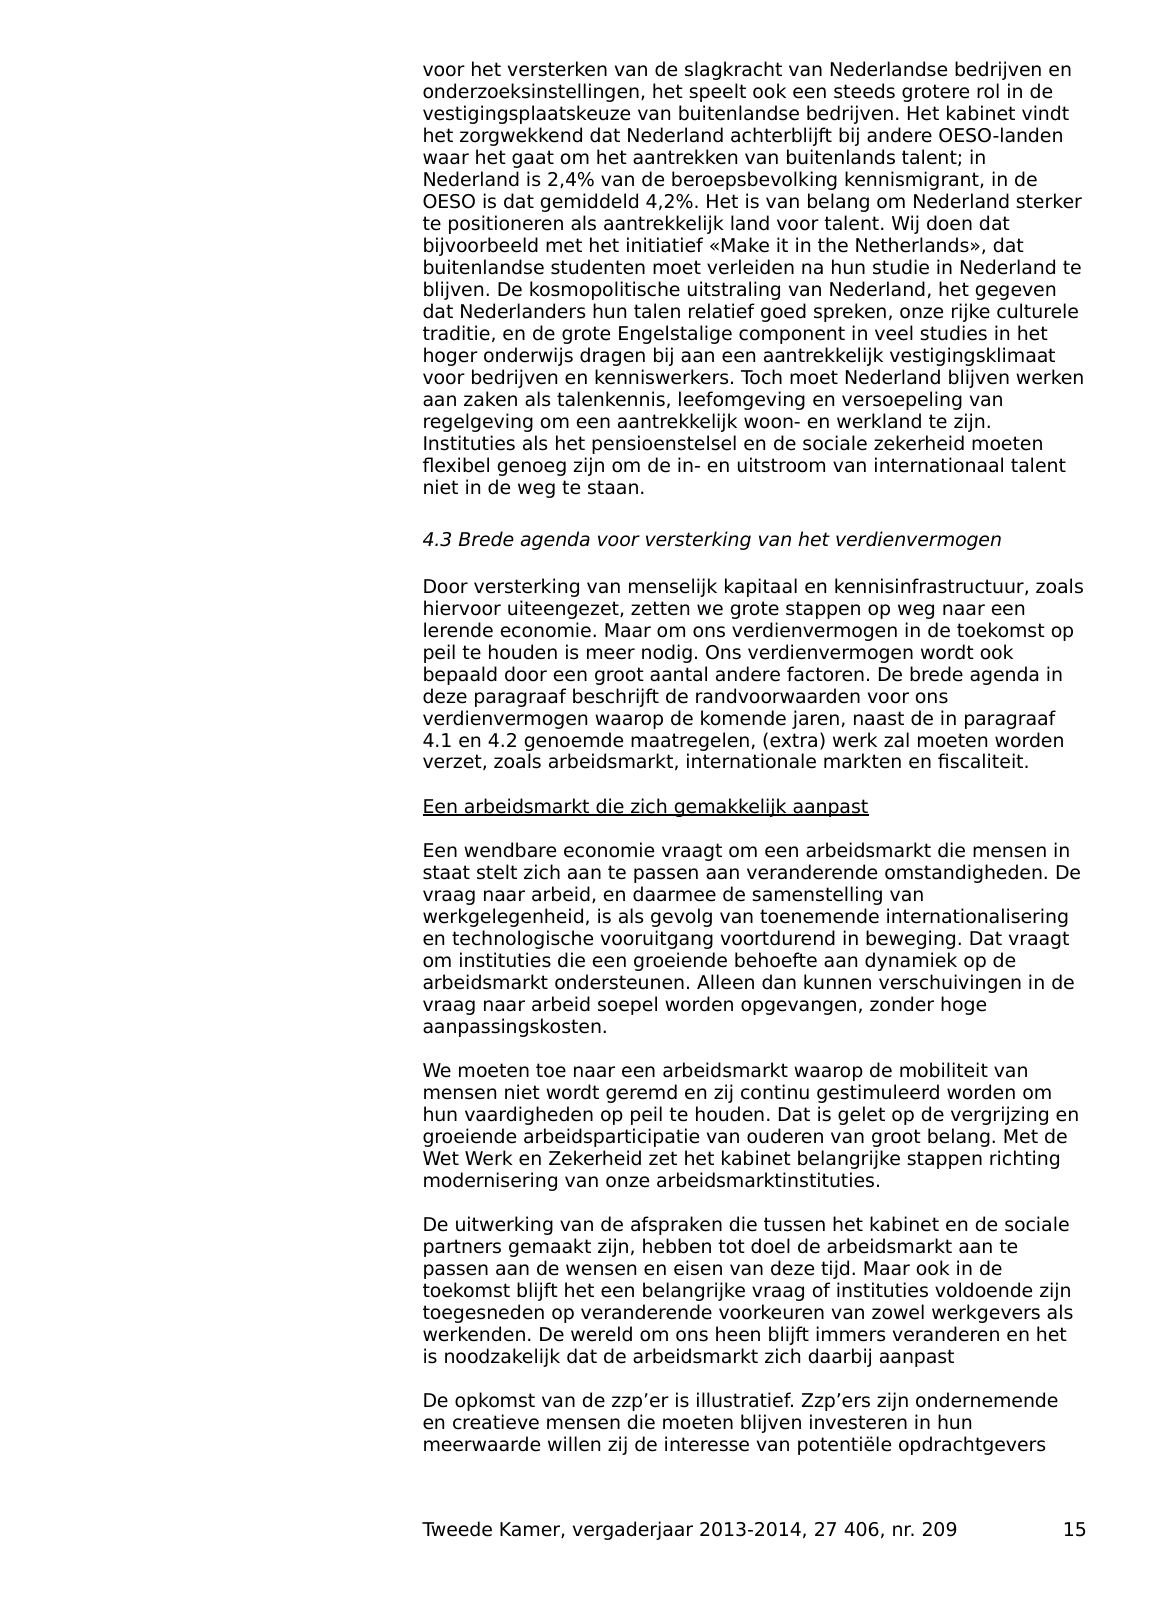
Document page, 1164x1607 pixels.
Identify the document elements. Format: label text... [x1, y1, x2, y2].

text We moeten toe naar een arbeidsmarkt waarop de mobiliteit van mensen niet wordt geremd en zij continu gestimuleerd worden om hun vaardigheden op peil te houden. Dat is gelet op de vergrijzing en groeiende arbeidsparticipatie van ouderen van groot belang. Met de Wet Werk en Zekerheid zet het kabinet belangrijke stappen richting modernisering van onze arbeidsmarktinstituties. [422, 1060, 1087, 1192]
subtitle 4.3 Brede agenda voor versterking van het verdienvermogen [422, 529, 1087, 551]
text De opkomst van de zzp’er is illustratief. Zzp’ers zijn ondernemende en creatieve mensen die moeten blijven investeren in hun meerwaarde willen zij de interesse van potentiële opdrachtgevers [422, 1390, 1087, 1456]
text De uitwerking van de afspraken die tussen het kabinet en de sociale partners gemaakt zijn, hebben tot doel de arbeidsmarkt aan te passen aan de wensen en eisen van deze tijd. Maar ook in de toekomst blijft het een belangrijke vraag of instituties voldoende zijn toegesneden op veranderende voorkeuren van zowel werkgevers als werkenden. De wereld om ons heen blijft immers veranderen en het is noodzakelijk dat de arbeidsmarkt zich daarbij aanpast [422, 1214, 1087, 1368]
text Door versterking van menselijk kapitaal en kennisinfrastructuur, zoals hiervoor uiteengezet, zetten we grote stappen op weg naar een lerende economie. Maar om ons verdienvermogen in de toekomst op peil te houden is meer nodig. Ons verdienvermogen wordt ook bepaald door een groot aantal andere factoren. De brede agenda in deze paragraaf beschrijft de randvoorwaarden voor ons verdienvermogen waarop de komende jaren, naast de in paragraaf 4.1 en 4.2 genoemde maatregelen, (extra) werk zal moeten worden verzet, zoals arbeidsmarkt, internationale markten en fiscaliteit. [422, 576, 1087, 773]
text Een wendbare economie vraagt om een arbeidsmarkt die mensen in staat stelt zich aan te passen aan veranderende omstandigheden. De vraag naar arbeid, en daarmee de samenstelling van werkgelegenheid, is als gevolg van toenemende internationalisering en technologische vooruitgang voortdurend in beweging. Dat vraagt om instituties die een groeiende behoefte aan dynamiek op de arbeidsmarkt ondersteunen. Alleen dan kunnen verschuivingen in de vraag naar arbeid soepel worden opgevangen, zonder hoge aanpassingskosten. [422, 840, 1087, 1038]
subtitle Een arbeidsmarkt die zich gemakkelijk aanpast [422, 796, 1087, 818]
text voor het versterken van de slagkracht van Nederlandse bedrijven en onderzoeksinstellingen, het speelt ook een steeds grotere rol in de vestigingsplaatskeuze van buitenlandse bedrijven. Het kabinet vindt het zorgwekkend dat Nederland achterblijft bij andere OESO-landen waar het gaat om het aantrekken van buitenlands talent; in Nederland is 2,4% van de beroepsbevolking kennismigrant, in de OESO is dat gemiddeld 4,2%. Het is van belang om Nederland sterker te positioneren als aantrekkelijk land voor talent. Wij doen dat bijvoorbeeld met het initiatief «Make it in the Netherlands», dat buitenlandse studenten moet verleiden na hun studie in Nederland te blijven. De kosmopolitische uitstraling van Nederland, het gegeven dat Nederlanders hun talen relatief goed spreken, onze rijke culturele traditie, en de grote Engelstalige component in veel studies in het hoger onderwijs dragen bij aan een aantrekkelijk vestigingsklimaat voor bedrijven en kenniswerkers. Toch moet Nederland blijven werken aan zaken als talenkennis, leefomgeving en versoepeling van regelgeving om een aantrekkelijk woon- en werkland te zijn. Instituties als het pensioenstelsel en de sociale zekerheid moeten flexibel genoeg zijn om de in- en uitstroom van internationaal talent niet in de weg te staan. [422, 59, 1087, 499]
